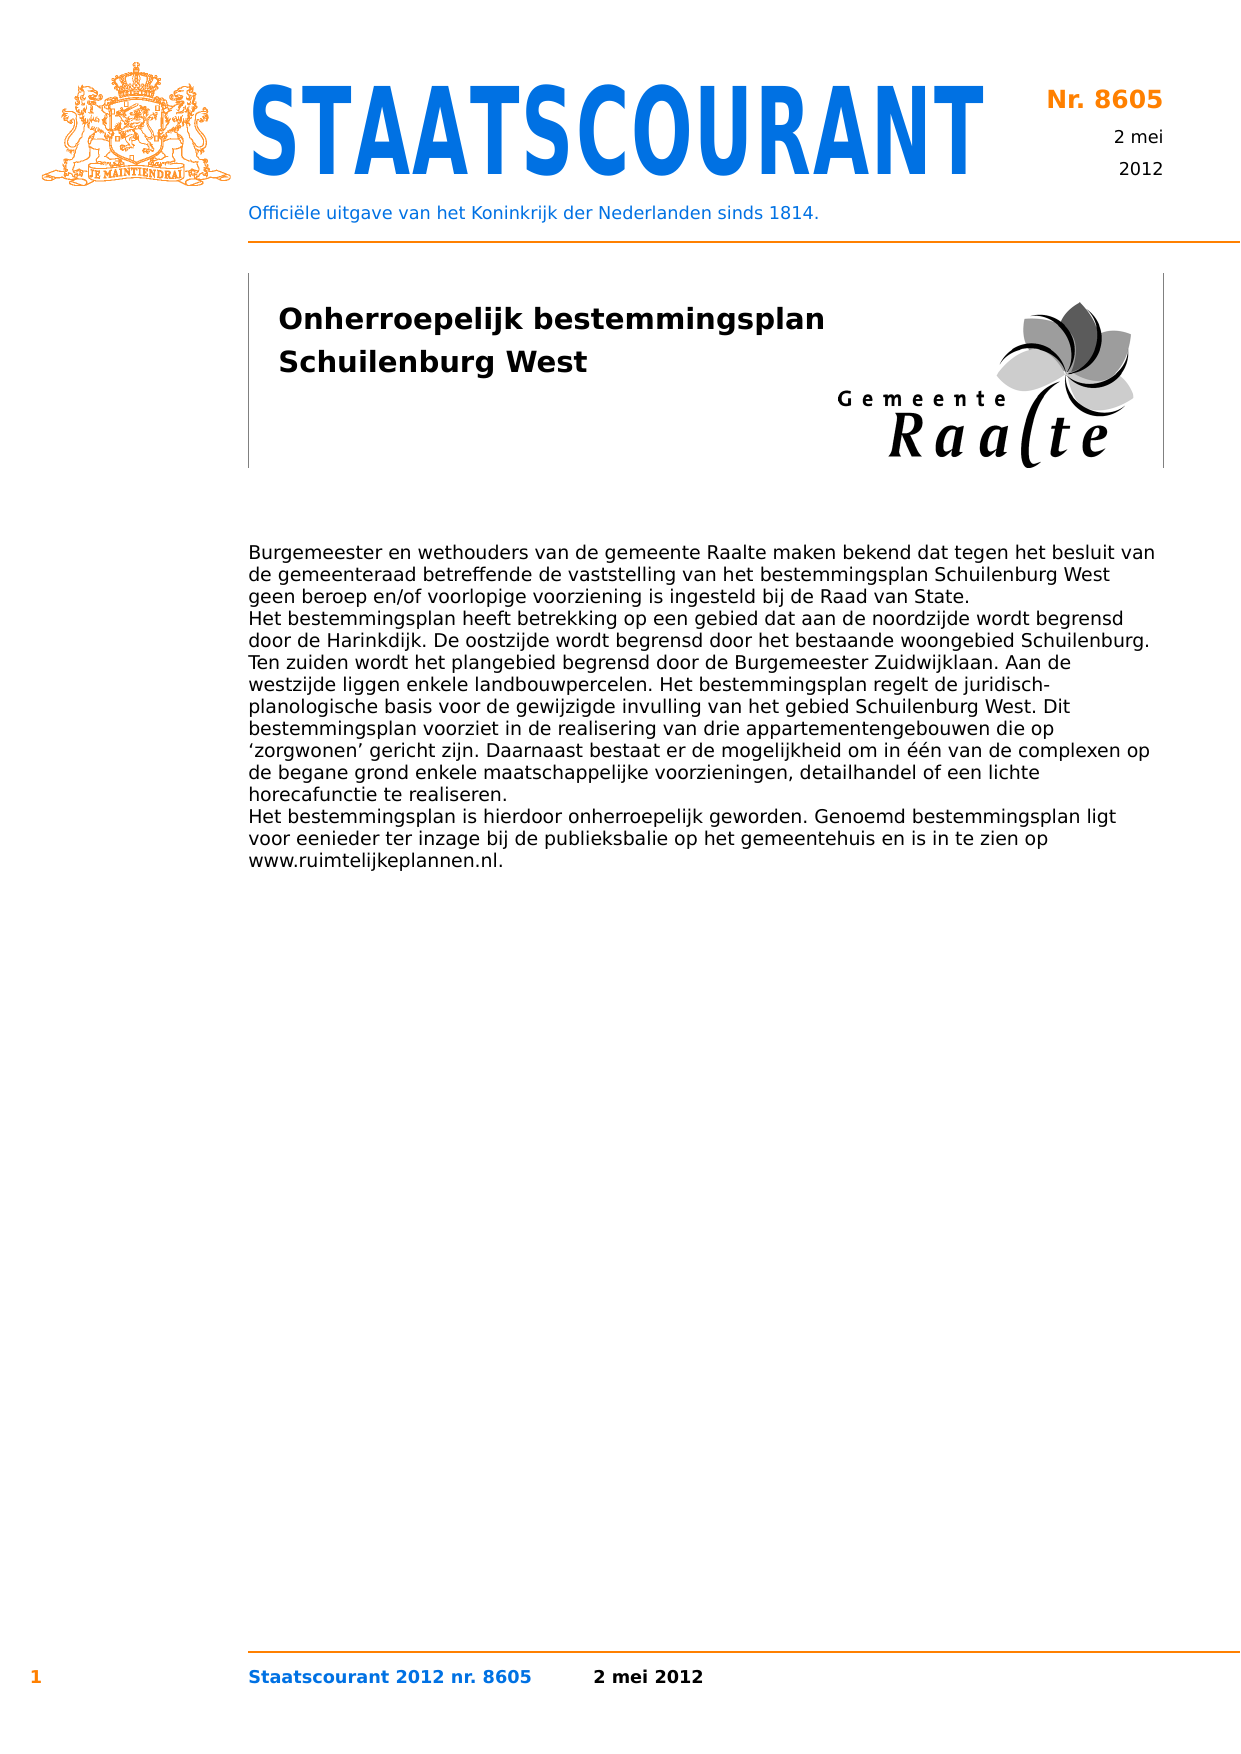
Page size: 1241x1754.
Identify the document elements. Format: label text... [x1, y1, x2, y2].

table_header STAATSCOURANT [248, 62, 998, 203]
table_header Nr. 8605 [998, 62, 1240, 121]
subtitle Onherroepelijk bestemmingsplan Schuilenburg West [249, 273, 1163, 468]
table_header [25, 62, 248, 241]
text Het bestemmingsplan is hierdoor onherroepelijk geworden. Genoemd bestemmingsplan ligt voor eenieder ter inzage bij de publieksbalie op het gemeentehuis en is in te zien op www.ruimtelijkeplannen.nl. [248, 806, 1163, 872]
picture [41, 62, 231, 186]
text Het bestemmingsplan heeft betrekking op een gebied dat aan de noordzijde wordt begrensd door de Harinkdijk. De oostzijde wordt begrensd door het bestaande woongebied Schuilenburg. Ten zuiden wordt het plangebied begrensd door de Burgemeester Zuidwijklaan. Aan de westzijde liggen enkele landbouwpercelen. Het bestemmingsplan regelt de juridisch-planologische basis voor de gewijzigde invulling van het gebied Schuilenburg West. Dit bestemmingsplan voorziet in de realisering van drie appartementengebouwen die op ‘zorgwonen’ gericht zijn. Daarnaast bestaat er de mogelijkheid om in één van de complexen op de begane grond enkele maatschappelijke voorzieningen, detailhandel of een lichte horecafunctie te realiseren. [248, 608, 1163, 806]
table_cell 2012 [998, 153, 1240, 203]
table_cell Officiële uitgave van het Koninkrijk der Nederlanden sinds 1814. [248, 203, 1240, 241]
text Burgemeester en wethouders van de gemeente Raalte maken bekend dat tegen het besluit van de gemeenteraad betreffende de vaststelling van het bestemmingsplan Schuilenburg West geen beroep en/of voorlopige voorziening is ingesteld bij de Raad van State. [248, 542, 1163, 608]
table_cell 2 mei [998, 121, 1240, 153]
picture [838, 302, 1134, 468]
